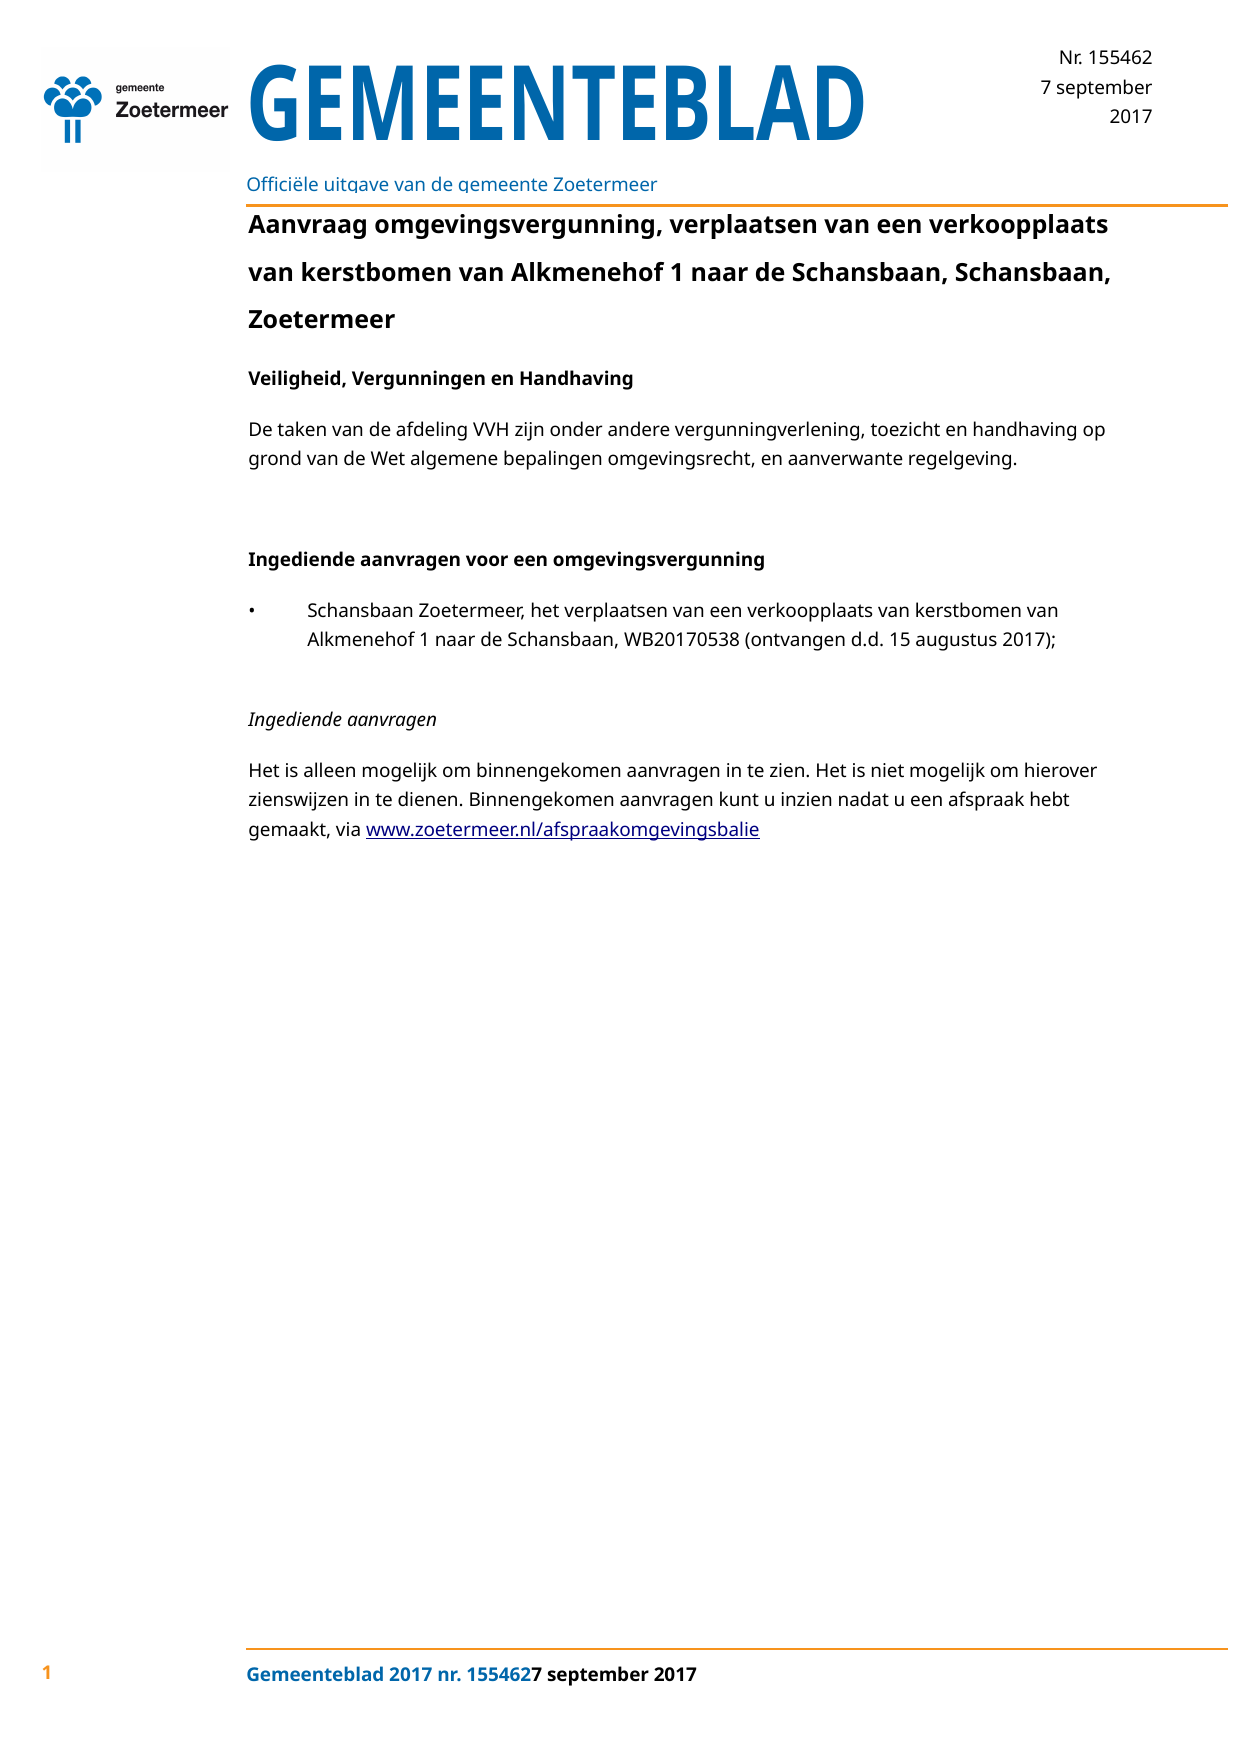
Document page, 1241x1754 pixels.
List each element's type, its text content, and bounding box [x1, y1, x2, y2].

text De taken van de afdeling VVH zijn onder andere vergunningverlening, toezicht en handhaving op grond van de Wet algemene bepalingen omgevingsrecht, en aanverwante regelgeving. [248, 416, 1152, 471]
text Veiligheid, Vergunningen en Handhaving [248, 366, 1152, 391]
text Ingediende aanvragen voor een omgevingsvergunning [248, 546, 1152, 572]
text Het is alleen mogelijk om binnengekomen aanvragen in te zien. Het is niet mogelijk om hierover zienswijzen in te dienen. Binnengekomen aanvragen kunt u inzien nadat u een afspraak hebt gemaakt, via www.zoetermeer.nl/afspraakomgevingsbalie [248, 757, 1152, 842]
text Aanvraag omgevingsvergunning, verplaatsen van een verkoopplaats van kerstbomen van Alkmenehof 1 naar de Schansbaan, Schansbaan, Zoetermeer [248, 207, 1152, 336]
picture [41, 47, 231, 172]
list Schansbaan Zoetermeer, het verplaatsen van een verkoopplaats van kerstbomen van Alkmenehof 1 naar de Schansbaan, WB20170538 (ontvangen d.d. 15 augustus 2017); [248, 597, 1152, 652]
text Ingediende aanvragen [248, 706, 1152, 732]
